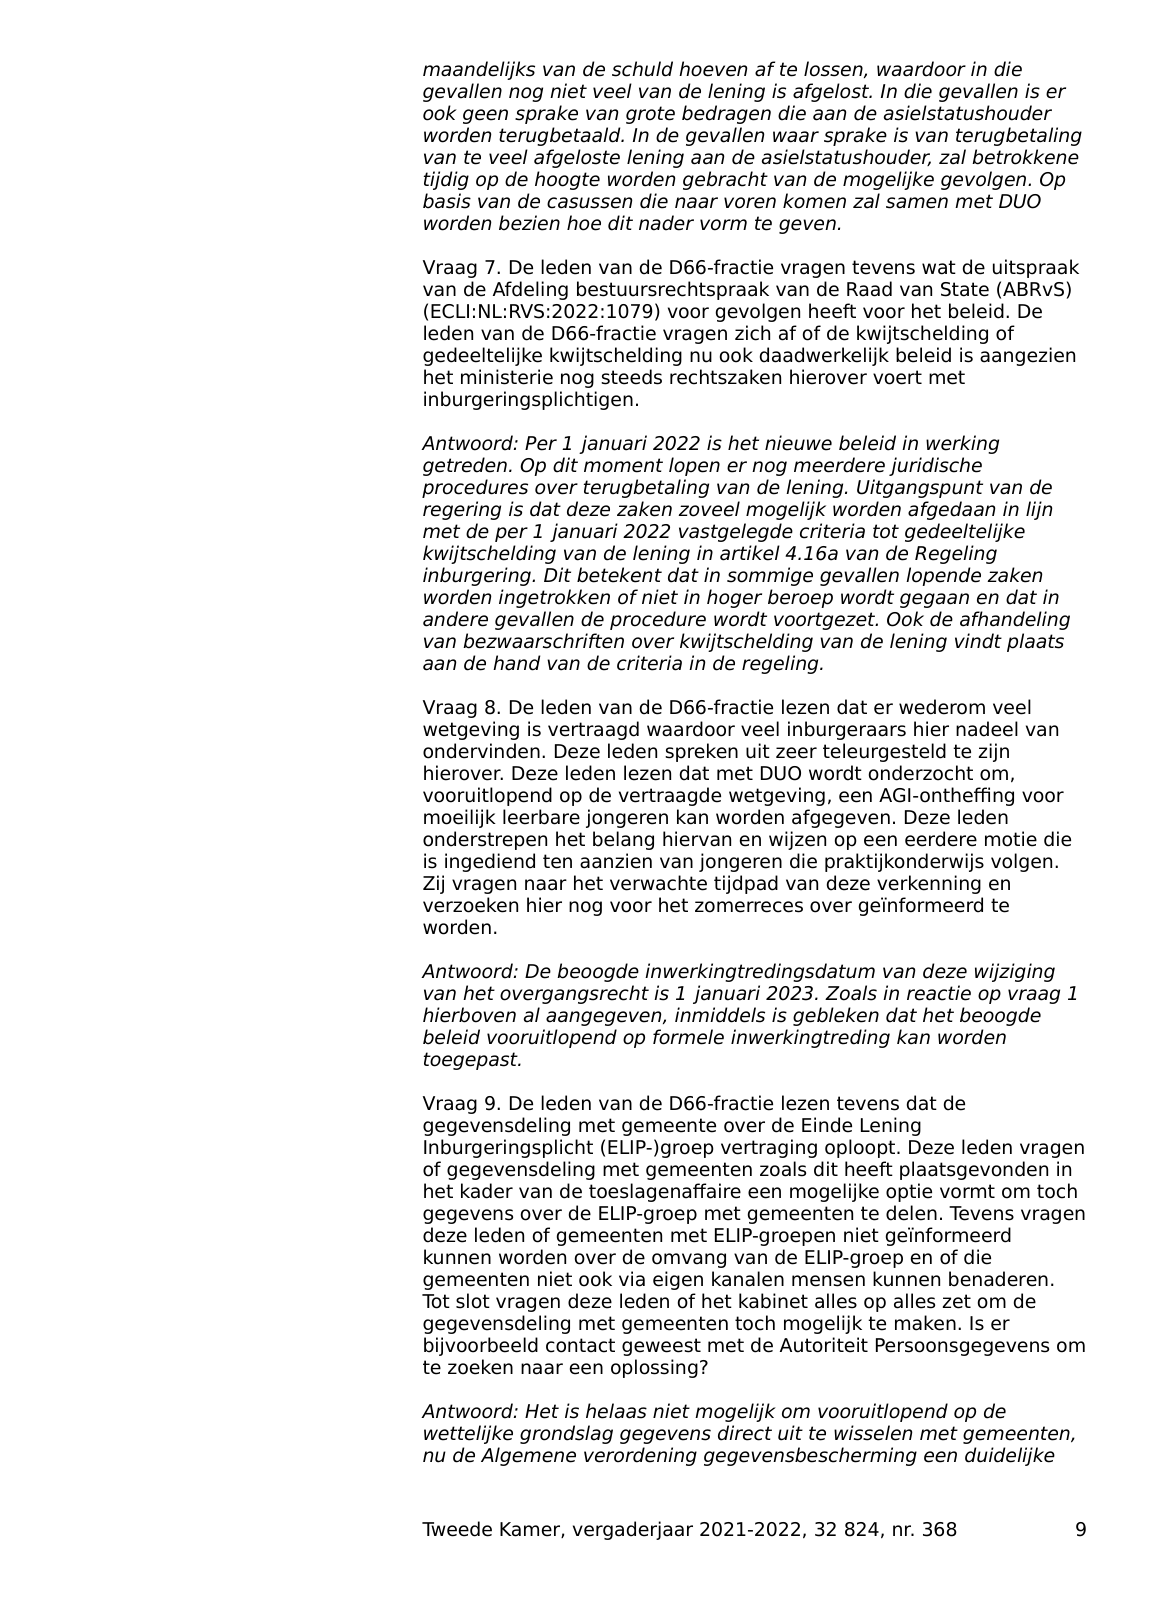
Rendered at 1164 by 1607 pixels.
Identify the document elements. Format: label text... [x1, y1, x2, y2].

text Antwoord: Per 1 januari 2022 is het nieuwe beleid in werking getreden. Op dit moment lopen er nog meerdere juridische procedures over terugbetaling van de lening. Uitgangspunt van de regering is dat deze zaken zoveel mogelijk worden afgedaan in lijn met de per 1 januari 2022 vastgelegde criteria tot gedeeltelijke kwijtschelding van de lening in artikel 4.16a van de Regeling inburgering. Dit betekent dat in sommige gevallen lopende zaken worden ingetrokken of niet in hoger beroep wordt gegaan en dat in andere gevallen de procedure wordt voortgezet. Ook de afhandeling van bezwaarschriften over kwijtschelding van de lening vindt plaats aan de hand van de criteria in de regeling. [422, 433, 1087, 675]
text Vraag 7. De leden van de D66-fractie vragen tevens wat de uitspraak van de Afdeling bestuursrechtspraak van de Raad van State (ABRvS) (ECLI:NL:RVS:2022:1079) voor gevolgen heeft voor het beleid. De leden van de D66-fractie vragen zich af of de kwijtschelding of gedeeltelijke kwijtschelding nu ook daadwerkelijk beleid is aangezien het ministerie nog steeds rechtszaken hierover voert met inburgeringsplichtigen. [422, 257, 1087, 411]
text Antwoord: Het is helaas niet mogelijk om vooruitlopend op de wettelijke grondslag gegevens direct uit te wisselen met gemeenten, nu de Algemene verordening gegevensbescherming een duidelijke [422, 1401, 1087, 1467]
text Vraag 8. De leden van de D66-fractie lezen dat er wederom veel wetgeving is vertraagd waardoor veel inburgeraars hier nadeel van ondervinden. Deze leden spreken uit zeer teleurgesteld te zijn hierover. Deze leden lezen dat met DUO wordt onderzocht om, vooruitlopend op de vertraagde wetgeving, een AGI-ontheffing voor moeilijk leerbare jongeren kan worden afgegeven. Deze leden onderstrepen het belang hiervan en wijzen op een eerdere motie die is ingediend ten aanzien van jongeren die praktijkonderwijs volgen. Zij vragen naar het verwachte tijdpad van deze verkenning en verzoeken hier nog voor het zomerreces over geïnformeerd te worden. [422, 697, 1087, 939]
text Antwoord: De beoogde inwerkingtredingsdatum van deze wijziging van het overgangsrecht is 1 januari 2023. Zoals in reactie op vraag 1 hierboven al aangegeven, inmiddels is gebleken dat het beoogde beleid vooruitlopend op formele inwerkingtreding kan worden toegepast. [422, 961, 1087, 1071]
text maandelijks van de schuld hoeven af te lossen, waardoor in die gevallen nog niet veel van de lening is afgelost. In die gevallen is er ook geen sprake van grote bedragen die aan de asielstatushouder worden terugbetaald. In de gevallen waar sprake is van terugbetaling van te veel afgeloste lening aan de asielstatushouder, zal betrokkene tijdig op de hoogte worden gebracht van de mogelijke gevolgen. Op basis van de casussen die naar voren komen zal samen met DUO worden bezien hoe dit nader vorm te geven. [422, 59, 1087, 235]
text Vraag 9. De leden van de D66-fractie lezen tevens dat de gegevensdeling met gemeente over de Einde Lening Inburgeringsplicht (ELIP-)groep vertraging oploopt. Deze leden vragen of gegevensdeling met gemeenten zoals dit heeft plaatsgevonden in het kader van de toeslagenaffaire een mogelijke optie vormt om toch gegevens over de ELIP-groep met gemeenten te delen. Tevens vragen deze leden of gemeenten met ELIP-groepen niet geïnformeerd kunnen worden over de omvang van de ELIP-groep en of die gemeenten niet ook via eigen kanalen mensen kunnen benaderen. Tot slot vragen deze leden of het kabinet alles op alles zet om de gegevensdeling met gemeenten toch mogelijk te maken. Is er bijvoorbeeld contact geweest met de Autoriteit Persoonsgegevens om te zoeken naar een oplossing? [422, 1093, 1087, 1379]
